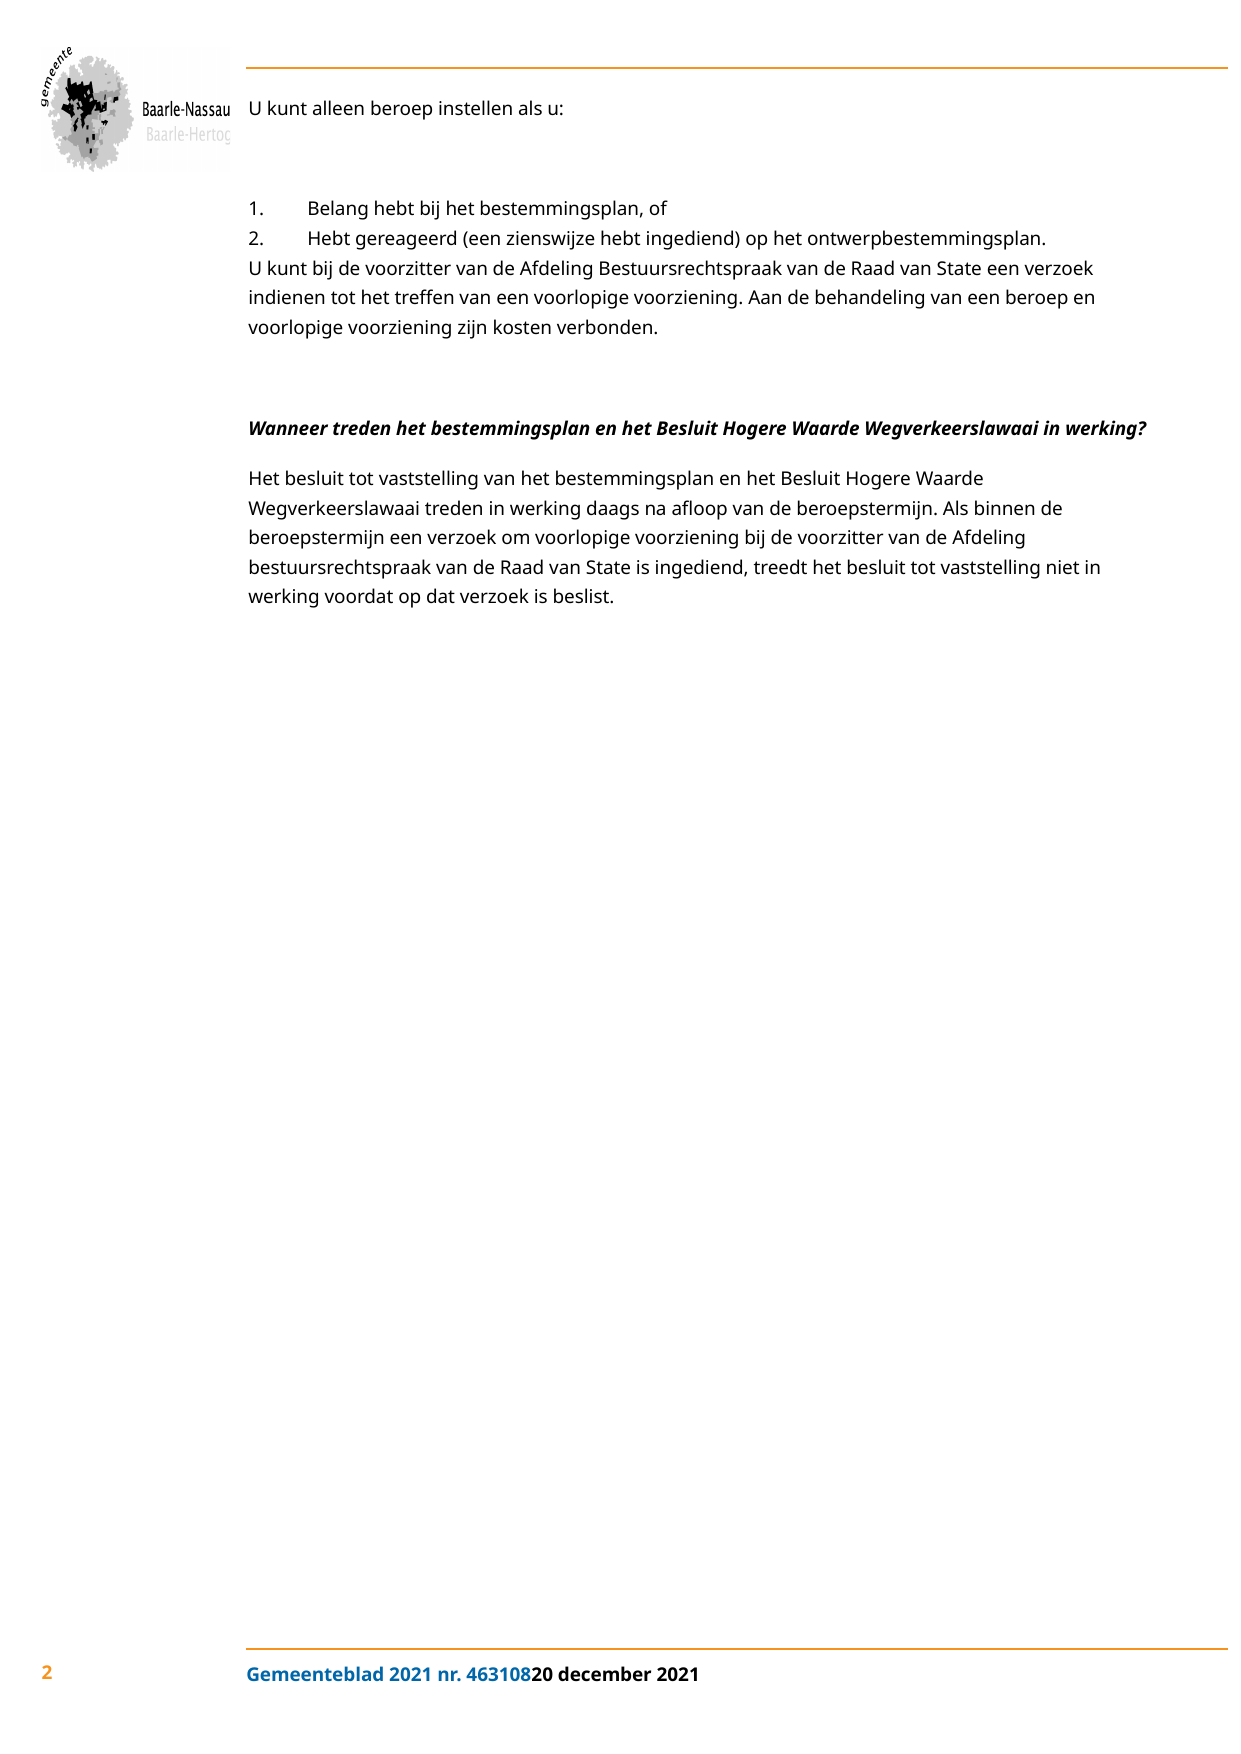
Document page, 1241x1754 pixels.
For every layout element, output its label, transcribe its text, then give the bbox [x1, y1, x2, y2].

text U kunt alleen beroep instellen als u: [248, 95, 1152, 121]
text Het besluit tot vaststelling van het bestemmingsplan en het Besluit Hogere Waarde Wegverkeerslawaai treden in werking daags na afloop van de beroepstermijn. Als binnen de beroepstermijn een verzoek om voorlopige voorziening bij de voorzitter van de Afdeling bestuursrechtspraak van de Raad van State is ingediend, treedt het besluit tot vaststelling niet in werking voordat op dat verzoek is beslist. [248, 465, 1152, 609]
picture [41, 47, 231, 172]
list Hebt gereageerd (een zienswijze hebt ingediend) op het ontwerpbestemmingsplan. [248, 225, 1152, 251]
list Belang hebt bij het bestemmingsplan, of [248, 196, 1152, 221]
text Wanneer treden het bestemmingsplan en het Besluit Hogere Waarde Wegverkeerslawaai in werking? [248, 415, 1152, 441]
text U kunt bij de voorzitter van de Afdeling Bestuursrechtspraak van de Raad van State een verzoek indienen tot het treffen van een voorlopige voorziening. Aan de behandeling van een beroep en voorlopige voorziening zijn kosten verbonden. [248, 255, 1152, 340]
